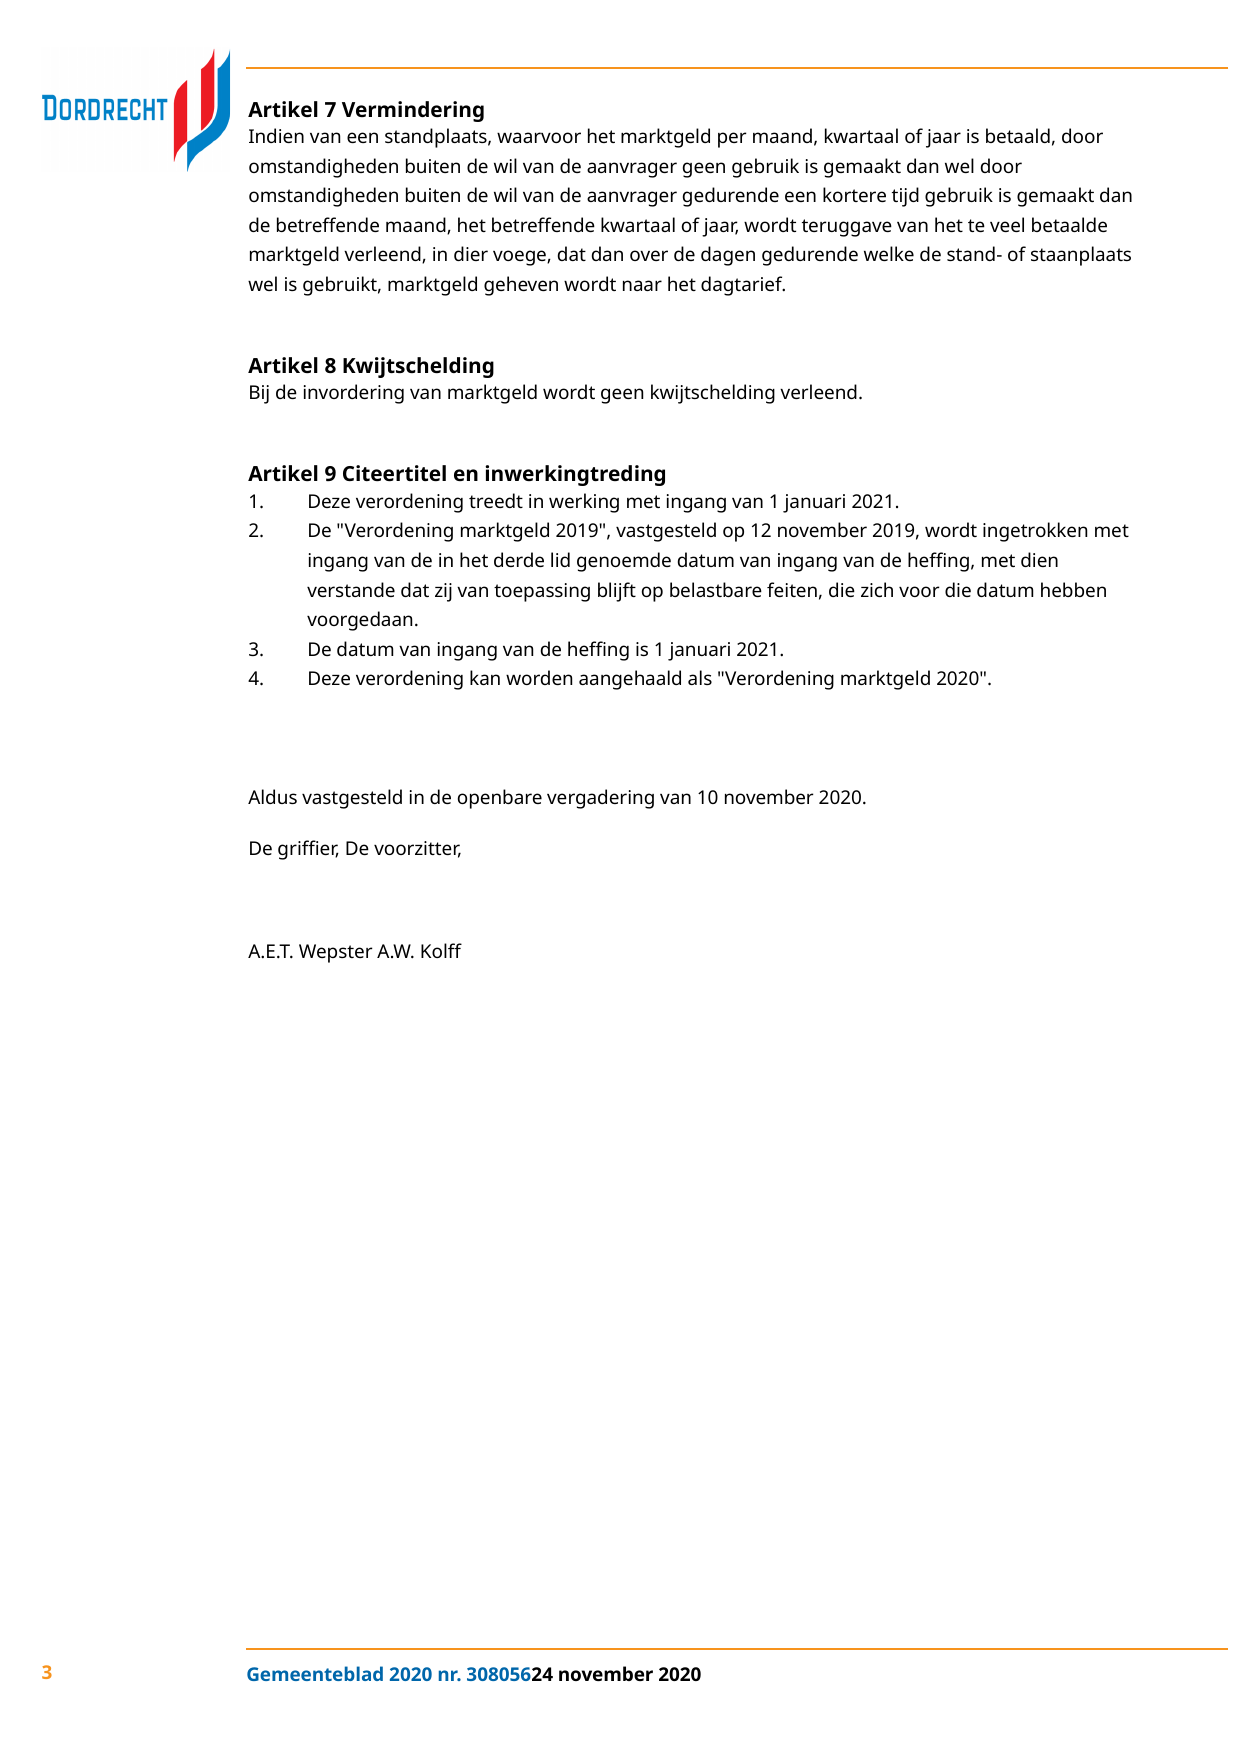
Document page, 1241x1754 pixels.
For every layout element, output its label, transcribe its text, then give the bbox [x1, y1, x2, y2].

list De datum van ingang van de heffing is 1 januari 2021. [248, 636, 1152, 662]
text Artikel 7 Vermindering [248, 95, 1152, 123]
text De griffier, De voorzitter, [248, 835, 1152, 861]
picture [41, 47, 231, 172]
text Aldus vastgesteld in de openbare vergadering van 10 november 2020. [248, 784, 1152, 809]
text Bij de invordering van marktgeld wordt geen kwijtschelding verleend. [248, 379, 1152, 405]
list Deze verordening treedt in werking met ingang van 1 januari 2021. [248, 488, 1152, 514]
text Artikel 9 Citeertitel en inwerkingtreding [248, 459, 1152, 488]
list De "Verordening marktgeld 2019", vastgesteld op 12 november 2019, wordt ingetrokken met ingang van de in het derde lid genoemde datum van ingang van de heffing, met dien verstande dat zij van toepassing blijft op belastbare feiten, die zich voor die datum hebben voorgedaan. [248, 518, 1152, 632]
text A.E.T. Wepster A.W. Kolff [248, 938, 1152, 964]
list Deze verordening kan worden aangehaald als "Verordening marktgeld 2020". [248, 666, 1152, 691]
text Indien van een standplaats, waarvoor het marktgeld per maand, kwartaal of jaar is betaald, door omstandigheden buiten de wil van de aanvrager geen gebruik is gemaakt dan wel door omstandigheden buiten de wil van de aanvrager gedurende een kortere tijd gebruik is gemaakt dan de betreffende maand, het betreffende kwartaal of jaar, wordt teruggave van het te veel betaalde marktgeld verleend, in dier voege, dat dan over de dagen gedurende welke de stand- of staanplaats wel is gebruikt, marktgeld geheven wordt naar het dagtarief. [248, 123, 1152, 297]
text Artikel 8 Kwijtschelding [248, 351, 1152, 379]
